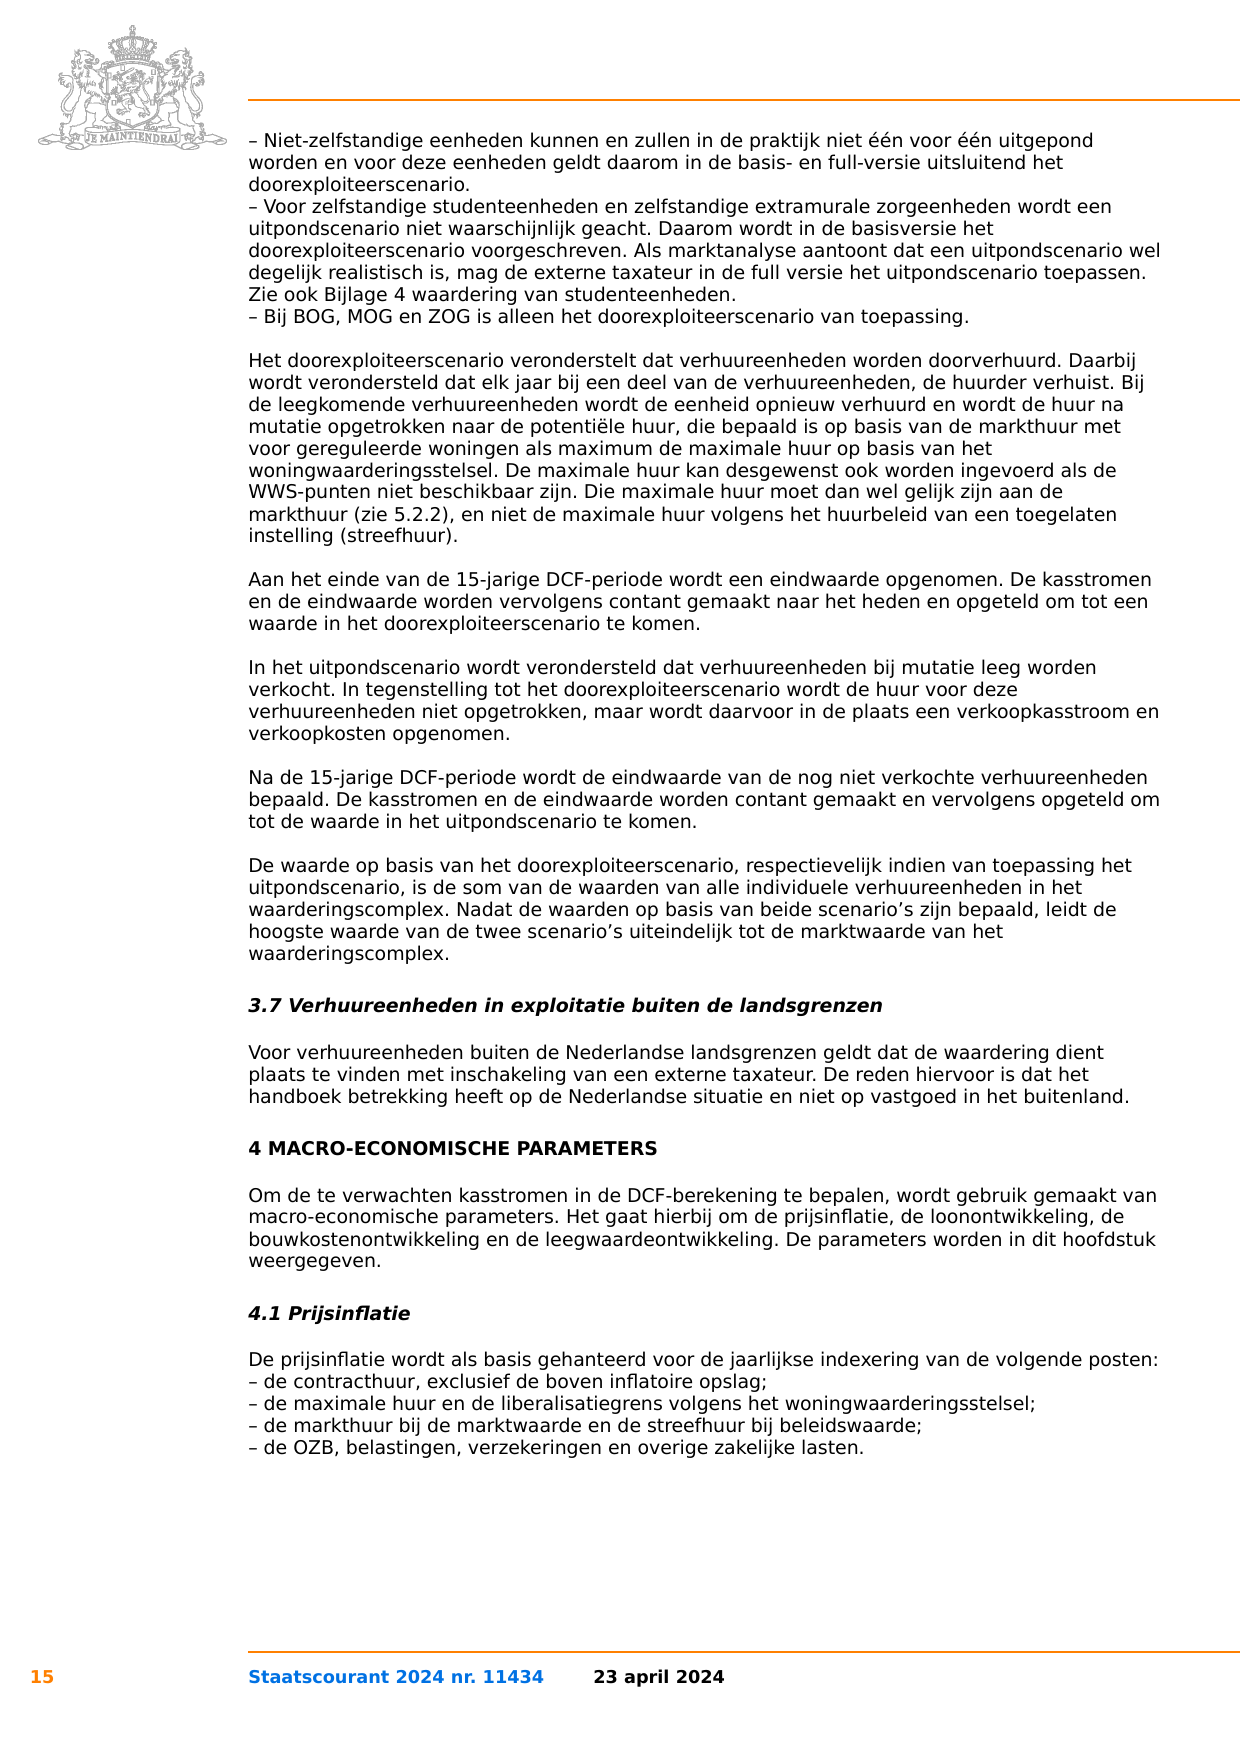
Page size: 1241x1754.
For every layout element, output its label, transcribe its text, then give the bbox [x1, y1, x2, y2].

text Aan het einde van de 15-jarige DCF-periode wordt een eindwaarde opgenomen. De kasstromen en de eindwaarde worden vervolgens contant gemaakt naar het heden en opgeteld om tot een waarde in het doorexploiteerscenario te komen. [248, 569, 1163, 635]
text In het uitpondscenario wordt verondersteld dat verhuureenheden bij mutatie leeg worden verkocht. In tegenstelling tot het doorexploiteerscenario wordt de huur voor deze verhuureenheden niet opgetrokken, maar wordt daarvoor in de plaats een verkoopkasstroom en verkoopkosten opgenomen. [248, 657, 1163, 745]
text De prijsinflatie wordt als basis gehanteerd voor de jaarlijkse indexering van de volgende posten: [248, 1349, 1163, 1371]
subtitle 3.7 Verhuureenheden in exploitatie buiten de landsgrenzen [248, 994, 1163, 1017]
text – Voor zelfstandige studenteenheden en zelfstandige extramurale zorgeenheden wordt een uitpondscenario niet waarschijnlijk geacht. Daarom wordt in de basisversie het doorexploiteerscenario voorgeschreven. Als marktanalyse aantoont dat een uitpondscenario wel degelijk realistisch is, mag de externe taxateur in de full versie het uitpondscenario toepassen. Zie ook Bijlage 4 waardering van studenteenheden. [248, 196, 1163, 306]
subtitle 4 MACRO-ECONOMISCHE PARAMETERS [248, 1137, 1163, 1159]
text Het doorexploiteerscenario veronderstelt dat verhuureenheden worden doorverhuurd. Daarbij wordt verondersteld dat elk jaar bij een deel van de verhuureenheden, de huurder verhuist. Bij de leegkomende verhuureenheden wordt de eenheid opnieuw verhuurd en wordt de huur na mutatie opgetrokken naar de potentiële huur, die bepaald is op basis van de markthuur met voor gereguleerde woningen als maximum de maximale huur op basis van het woningwaarderingsstelsel. De maximale huur kan desgewenst ook worden ingevoerd als de WWS-punten niet beschikbaar zijn. Die maximale huur moet dan wel gelijk zijn aan de markthuur (zie 5.2.2), en niet de maximale huur volgens het huurbeleid van een toegelaten instelling (streefhuur). [248, 349, 1163, 547]
text – Bij BOG, MOG en ZOG is alleen het doorexploiteerscenario van toepassing. [248, 306, 1163, 328]
text – de maximale huur en de liberalisatiegrens volgens het woningwaarderingsstelsel; [248, 1393, 1163, 1415]
text – de contracthuur, exclusief de boven inflatoire opslag; [248, 1371, 1163, 1393]
text Na de 15-jarige DCF-periode wordt de eindwaarde van de nog niet verkochte verhuureenheden bepaald. De kasstromen en de eindwaarde worden contant gemaakt en vervolgens opgeteld om tot de waarde in het uitpondscenario te komen. [248, 767, 1163, 833]
text Voor verhuureenheden buiten de Nederlandse landsgrenzen geldt dat de waardering dient plaats te vinden met inschakeling van een externe taxateur. De reden hiervoor is dat het handboek betrekking heeft op de Nederlandse situatie en niet op vastgoed in het buitenland. [248, 1042, 1163, 1107]
text Om de te verwachten kasstromen in de DCF-berekening te bepalen, wordt gebruik gemaakt van macro-economische parameters. Het gaat hierbij om de prijsinflatie, de loonontwikkeling, de bouwkostenontwikkeling en de leegwaardeontwikkeling. De parameters worden in dit hoofdstuk weergegeven. [248, 1184, 1163, 1272]
text – Niet-zelfstandige eenheden kunnen en zullen in de praktijk niet één voor één uitgepond worden en voor deze eenheden geldt daarom in de basis- en full-versie uitsluitend het doorexploiteerscenario. [248, 130, 1163, 196]
picture [38, 25, 227, 150]
subtitle 4.1 Prijsinflatie [248, 1302, 1163, 1324]
text De waarde op basis van het doorexploiteerscenario, respectievelijk indien van toepassing het uitpondscenario, is de som van de waarden van alle individuele verhuureenheden in het waarderingscomplex. Nadat de waarden op basis van beide scenario’s zijn bepaald, leidt de hoogste waarde van de twee scenario’s uiteindelijk tot de marktwaarde van het waarderingscomplex. [248, 855, 1163, 964]
text – de markthuur bij de marktwaarde en de streefhuur bij beleidswaarde; [248, 1415, 1163, 1437]
text – de OZB, belastingen, verzekeringen en overige zakelijke lasten. [248, 1437, 1163, 1459]
